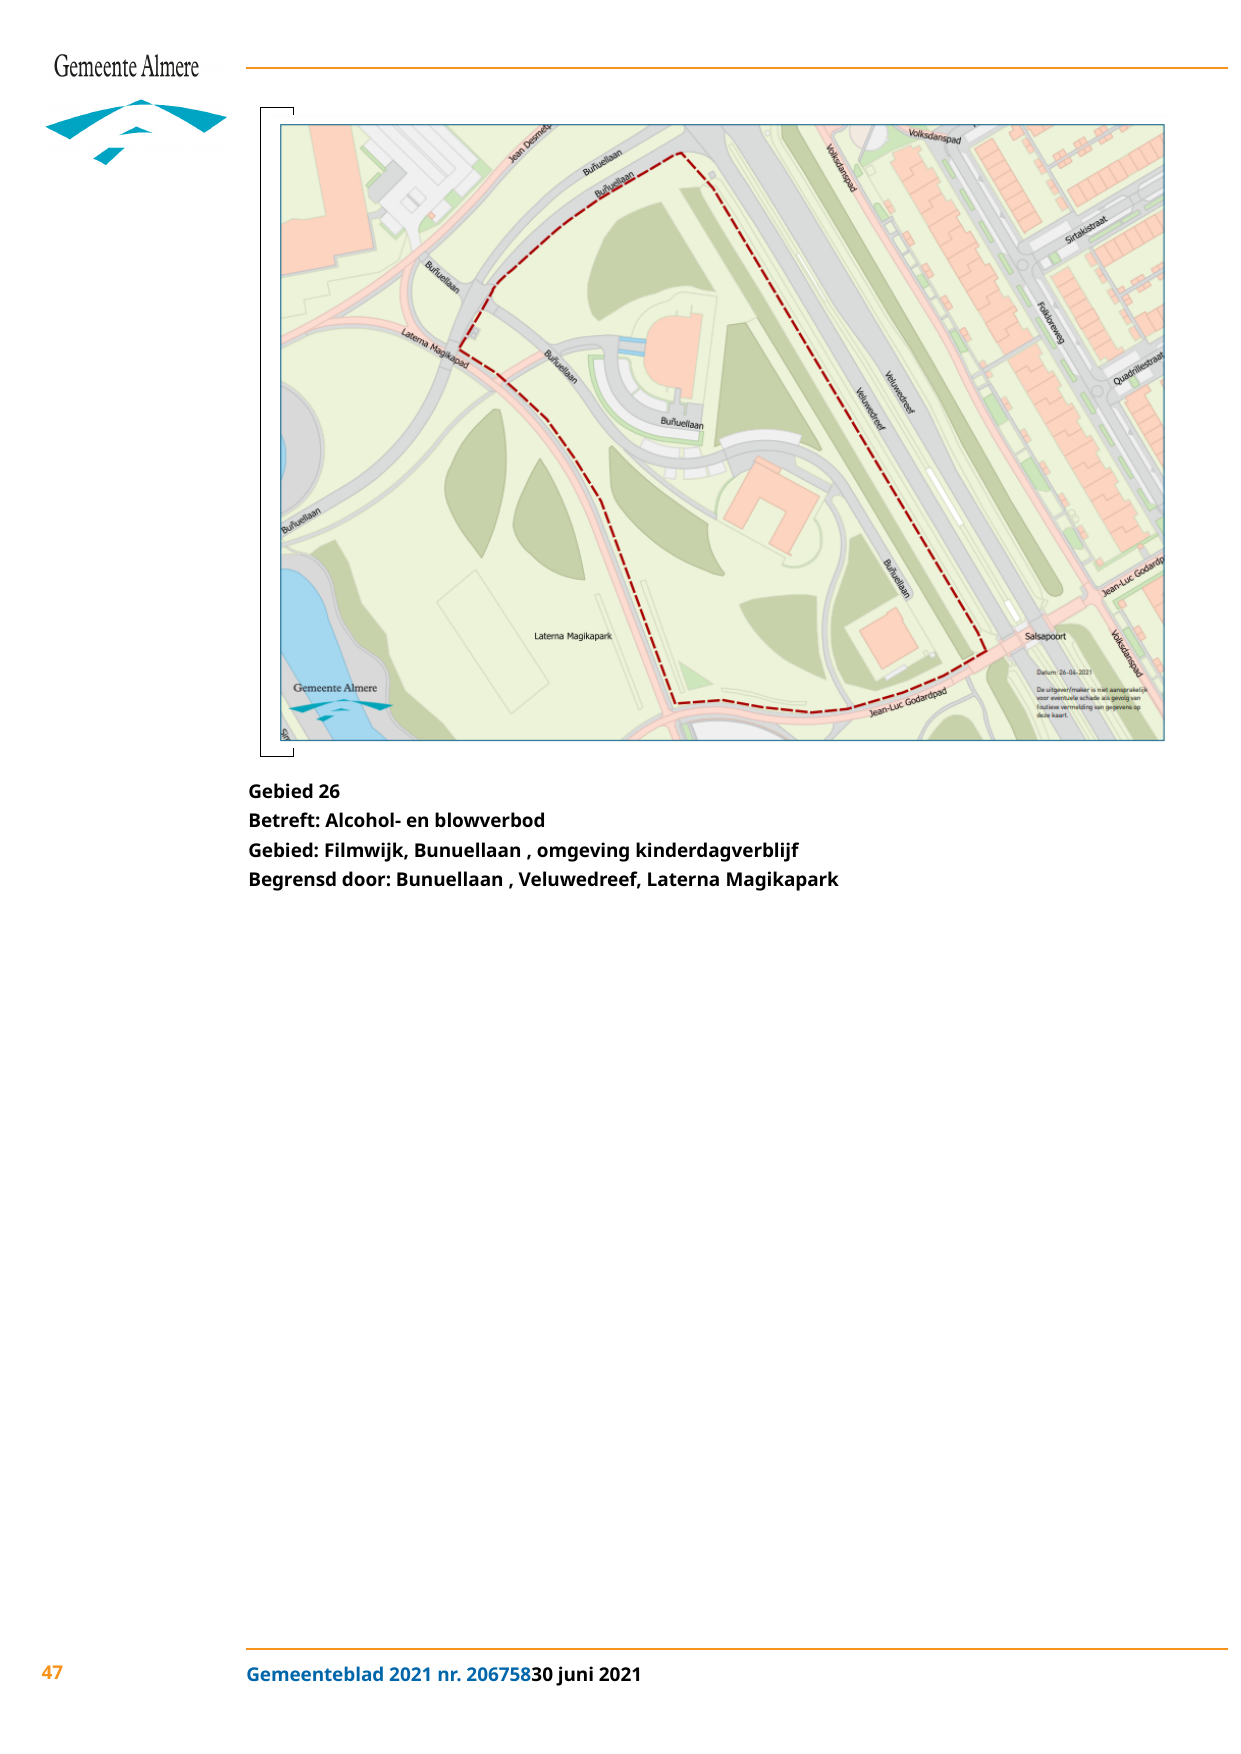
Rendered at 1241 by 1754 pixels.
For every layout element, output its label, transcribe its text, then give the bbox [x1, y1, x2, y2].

text Gebied 26 [248, 778, 1152, 803]
picture [268, 115, 1173, 748]
text Betreft: Alcohol- en blowverbod [248, 807, 1152, 833]
text Gebied: Filmwijk, Bunuellaan , omgeving kinderdagverblijf [248, 837, 1152, 863]
text Begrensd door: Bunuellaan , Veluwedreef, Laterna Magikapark [248, 867, 1152, 892]
picture [41, 47, 231, 172]
